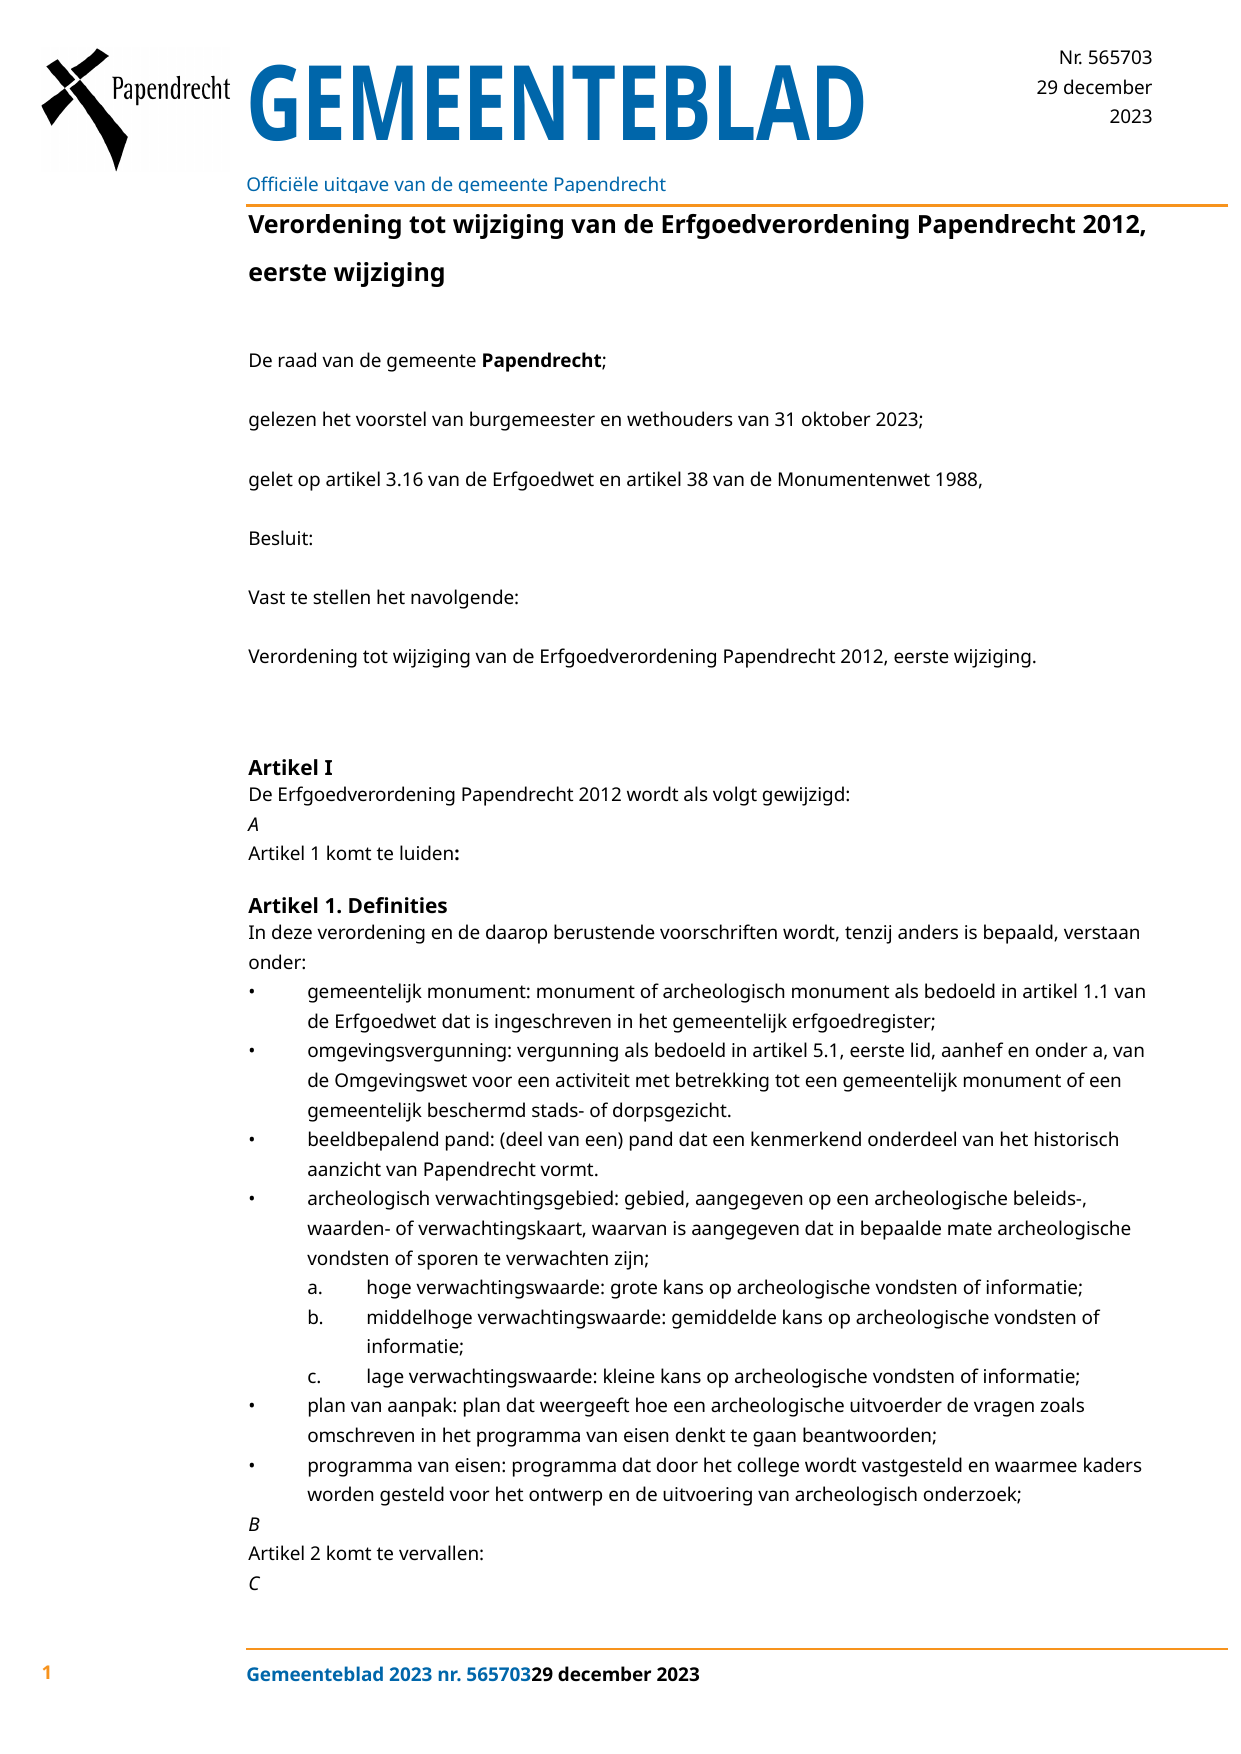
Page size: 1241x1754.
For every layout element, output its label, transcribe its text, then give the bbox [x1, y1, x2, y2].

text Artikel 1. Definities [248, 891, 1152, 919]
text De Erfgoedverordening Papendrecht 2012 wordt als volgt gewijzigd: [248, 781, 1152, 807]
list omgevingsvergunning: vergunning als bedoeld in artikel 5.1, eerste lid, aanhef en onder a, van de Omgevingswet voor een activiteit met betrekking tot een gemeentelijk monument of een gemeentelijk beschermd stads- of dorpsgezicht. [248, 1038, 1152, 1123]
text Artikel 2 komt te vervallen: [248, 1541, 1152, 1566]
list programma van eisen: programma dat door het college wordt vastgesteld en waarmee kaders worden gesteld voor het ontwerp en de uitvoering van archeologisch onderzoek; [248, 1452, 1152, 1507]
list lage verwachtingswaarde: kleine kans op archeologische vondsten of informatie; [307, 1363, 1152, 1389]
text Besluit: [248, 525, 1152, 551]
text Vast te stellen het navolgende: [248, 584, 1152, 610]
text Artikel 1 komt te luiden: [248, 841, 1152, 866]
text Artikel I [248, 753, 1152, 781]
text In deze verordening en de daarop berustende voorschriften wordt, tenzij anders is bepaald, verstaan onder: [248, 919, 1152, 975]
list plan van aanpak: plan dat weergeeft hoe een archeologische uitvoerder de vragen zoals omschreven in het programma van eisen denkt te gaan beantwoorden; [248, 1393, 1152, 1448]
text Verordening tot wijziging van de Erfgoedverordening Papendrecht 2012, eerste wijziging. [248, 643, 1152, 669]
text gelet op artikel 3.16 van de Erfgoedwet en artikel 38 van de Monumentenwet 1988, [248, 466, 1152, 492]
list beeldbepalend pand: (deel van een) pand dat een kenmerkend onderdeel van het historisch aanzicht van Papendrecht vormt. [248, 1126, 1152, 1182]
text C [248, 1570, 1152, 1596]
text De raad van de gemeente Papendrecht; [248, 347, 1152, 373]
list gemeentelijk monument: monument of archeologisch monument als bedoeld in artikel 1.1 van de Erfgoedwet dat is ingeschreven in het gemeentelijk erfgoedregister; [248, 978, 1152, 1034]
picture [41, 47, 231, 172]
text gelezen het voorstel van burgemeester en wethouders van 31 oktober 2023; [248, 407, 1152, 432]
text B [248, 1511, 1152, 1537]
list hoge verwachtingswaarde: grote kans op archeologische vondsten of informatie; [307, 1274, 1152, 1300]
list archeologisch verwachtingsgebied: gebied, aangegeven op een archeologische beleids-, waarden- of verwachtingskaart, waarvan is aangegeven dat in bepaalde mate archeologische vondsten of sporen te verwachten zijn; [248, 1186, 1152, 1271]
list middelhoge verwachtingswaarde: gemiddelde kans op archeologische vondsten of informatie; [307, 1304, 1152, 1359]
text Verordening tot wijziging van de Erfgoedverordening Papendrecht 2012, eerste wijziging [248, 207, 1152, 288]
text A [248, 811, 1152, 837]
